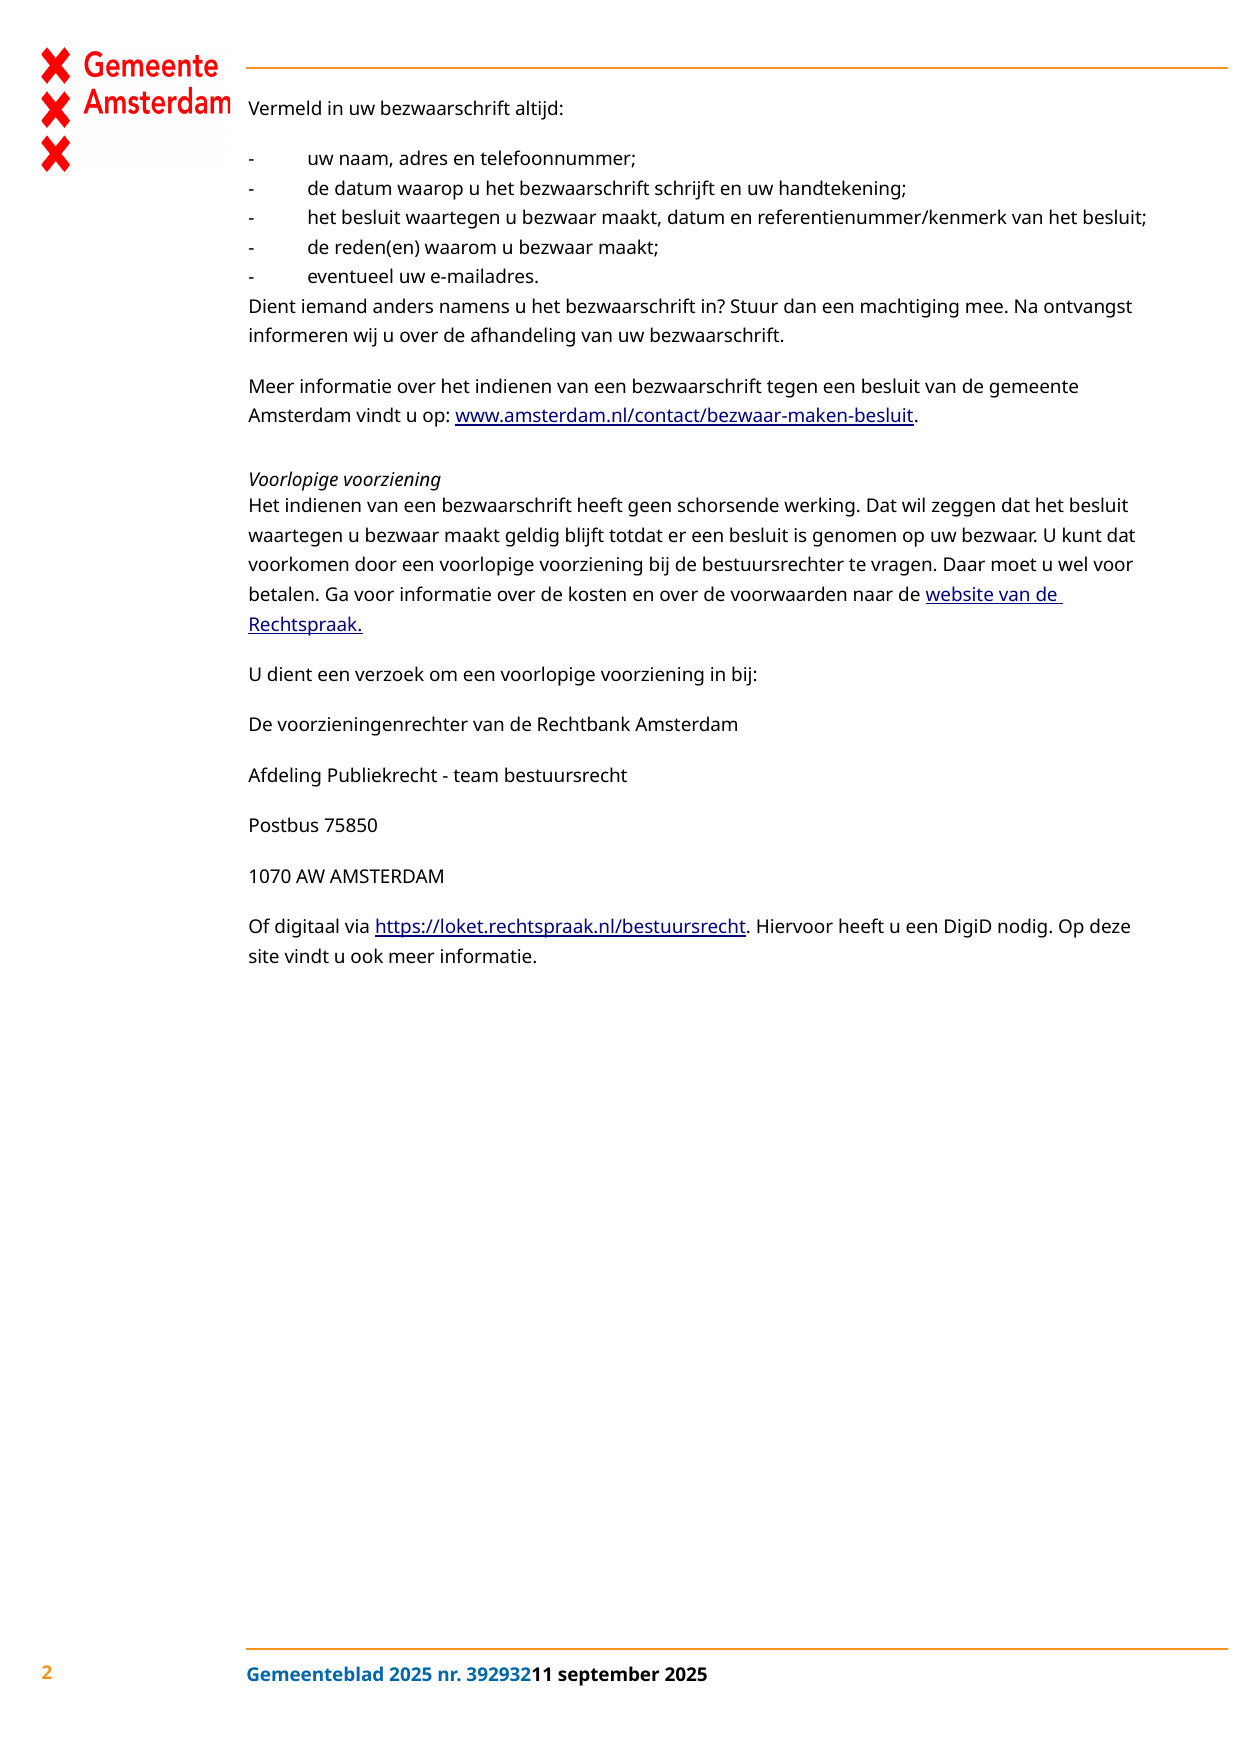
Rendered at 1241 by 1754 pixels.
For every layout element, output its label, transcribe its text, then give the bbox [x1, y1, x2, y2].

text Meer informatie over het indienen van een bezwaarschrift tegen een besluit van de gemeente Amsterdam vindt u op: www.amsterdam.nl/contact/bezwaar-maken-besluit. [248, 373, 1152, 428]
text Afdeling Publiekrecht - team bestuursrecht [248, 762, 1152, 788]
text De voorzieningenrechter van de Rechtbank Amsterdam [248, 712, 1152, 737]
list de datum waarop u het bezwaarschrift schrijft en uw handtekening; [248, 175, 1152, 201]
picture [41, 47, 231, 172]
text Voorlopige voorziening [248, 467, 1152, 492]
list de reden(en) waarom u bezwaar maakt; [248, 234, 1152, 260]
text Of digitaal via https://loket.rechtspraak.nl/bestuursrecht. Hiervoor heeft u een DigiD nodig. Op deze site vindt u ook meer informatie. [248, 913, 1152, 968]
text Het indienen van een bezwaarschrift heeft geen schorsende werking. Dat wil zeggen dat het besluit waartegen u bezwaar maakt geldig blijft totdat er een besluit is genomen op uw bezwaar. U kunt dat voorkomen door een voorlopige voorziening bij de bestuursrechter te vragen. Daar moet u wel voor betalen. Ga voor informatie over de kosten en over de voorwaarden naar de website van de Rechtspraak. [248, 492, 1152, 636]
text Postbus 75850 [248, 812, 1152, 838]
list eventueel uw e-mailadres. [248, 263, 1152, 289]
text Vermeld in uw bezwaarschrift altijd: [248, 95, 1152, 121]
list het besluit waartegen u bezwaar maakt, datum en referentienummer/kenmerk van het besluit; [248, 204, 1152, 230]
text U dient een verzoek om een voorlopige voorziening in bij: [248, 661, 1152, 687]
list uw naam, adres en telefoonnummer; [248, 145, 1152, 171]
text Dient iemand anders namens u het bezwaarschrift in? Stuur dan een machtiging mee. Na ontvangst informeren wij u over de afhandeling van uw bezwaarschrift. [248, 293, 1152, 348]
text 1070 AW AMSTERDAM [248, 863, 1152, 888]
